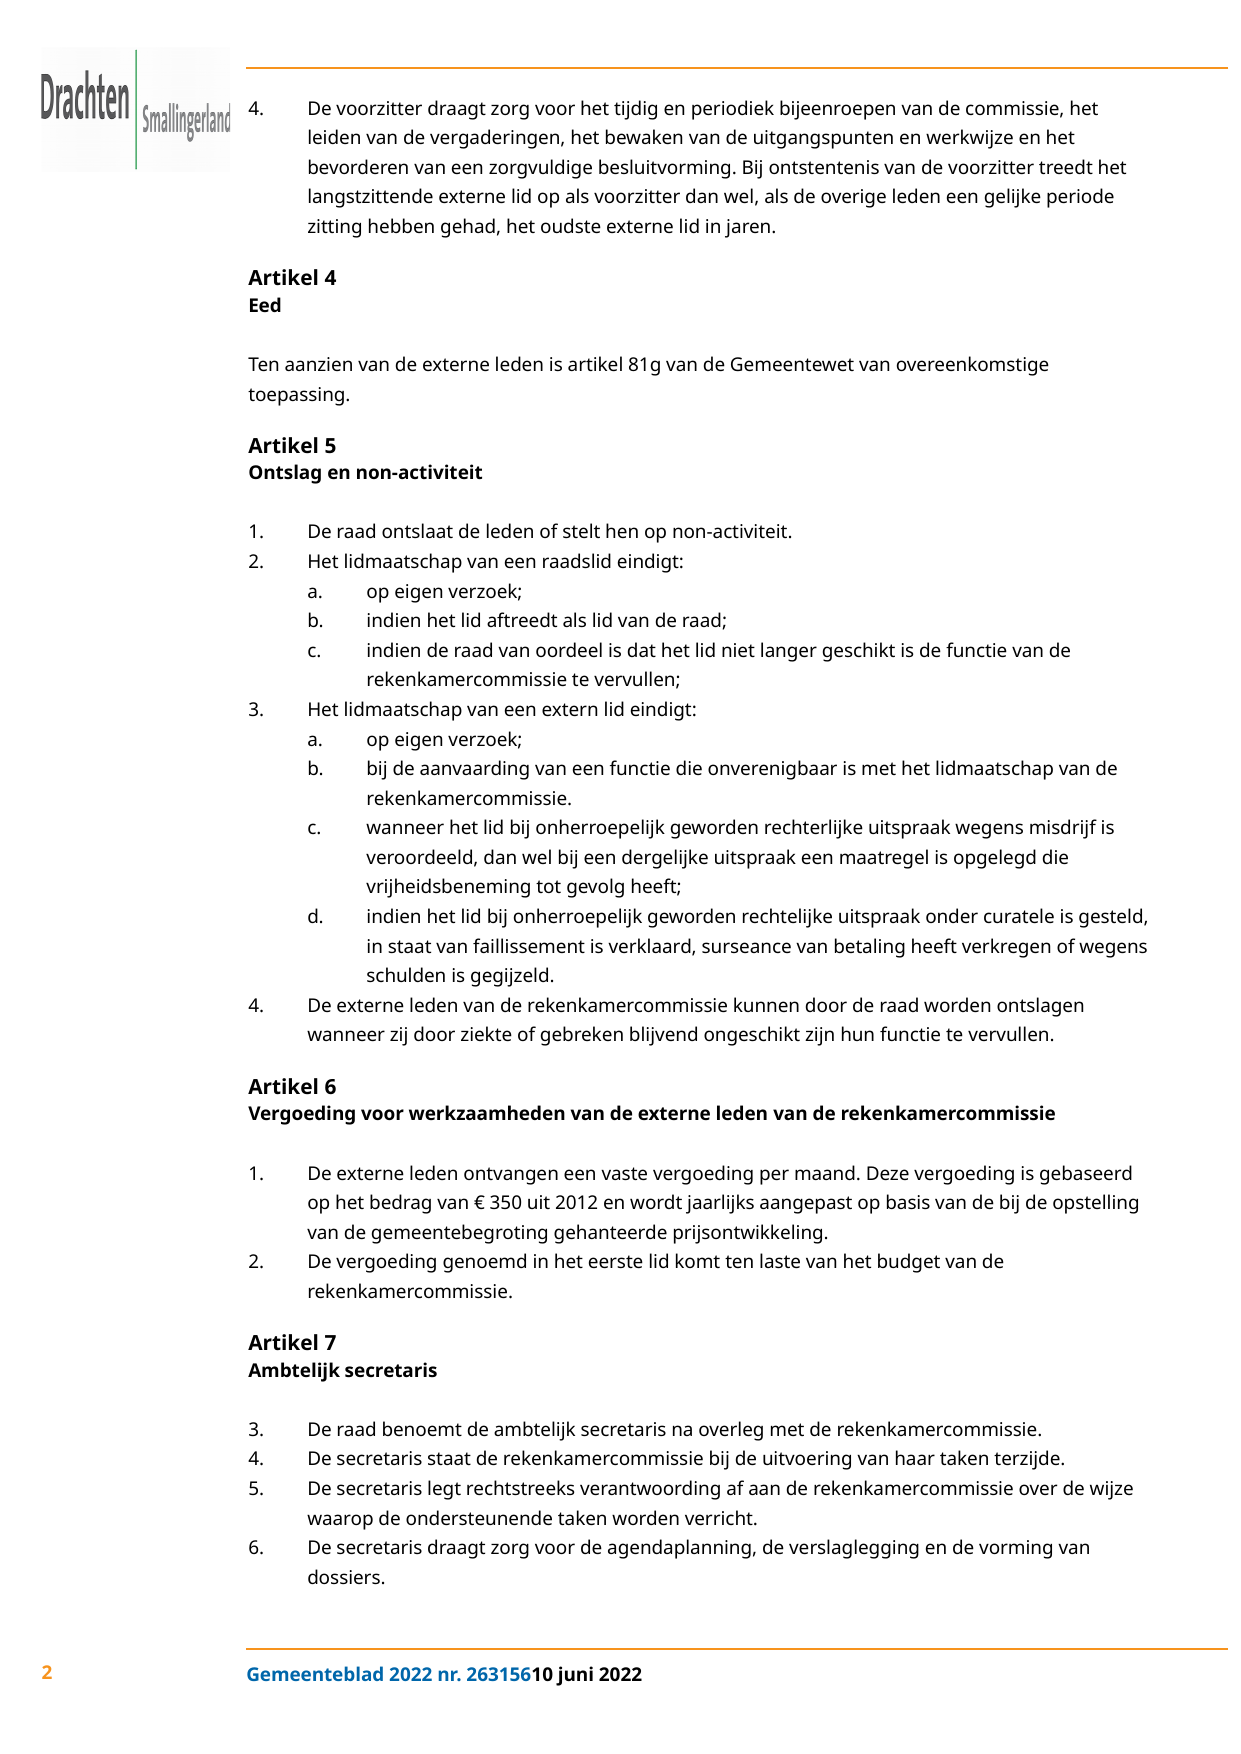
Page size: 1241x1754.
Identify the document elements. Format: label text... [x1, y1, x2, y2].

text Artikel 6 [248, 1072, 1152, 1101]
text Artikel 5 [248, 431, 1152, 459]
text Eed [248, 292, 1152, 318]
list Het lidmaatschap van een raadslid eindigt: [248, 548, 1152, 574]
text Vergoeding voor werkzaamheden van de externe leden van de rekenkamercommissie [248, 1101, 1152, 1126]
list indien het lid bij onherroepelijk geworden rechtelijke uitspraak onder curatele is gesteld, in staat van faillissement is verklaard, surseance van betaling heeft verkregen of wegens schulden is gegijzeld. [307, 903, 1152, 988]
list De secretaris draagt zorg voor de agendaplanning, de verslaglegging en de vorming van dossiers. [248, 1534, 1152, 1590]
list De secretaris staat de rekenkamercommissie bij de uitvoering van haar taken terzijde. [248, 1446, 1152, 1471]
list bij de aanvaarding van een functie die onverenigbaar is met het lidmaatschap van de rekenkamercommissie. [307, 755, 1152, 811]
picture [41, 47, 231, 172]
list op eigen verzoek; [307, 578, 1152, 604]
text Ambtelijk secretaris [248, 1357, 1152, 1383]
text Ontslag en non-activiteit [248, 459, 1152, 485]
list De vergoeding genoemd in het eerste lid komt ten laste van het budget van de rekenkamercommissie. [248, 1248, 1152, 1304]
list op eigen verzoek; [307, 726, 1152, 752]
list De externe leden van de rekenkamercommissie kunnen door de raad worden ontslagen wanneer zij door ziekte of gebreken blijvend ongeschikt zijn hun functie te vervullen. [248, 992, 1152, 1047]
list Het lidmaatschap van een extern lid eindigt: [248, 696, 1152, 722]
list De externe leden ontvangen een vaste vergoeding per maand. Deze vergoeding is gebaseerd op het bedrag van € 350 uit 2012 en wordt jaarlijks aangepast op basis van de bij de opstelling van de gemeentebegroting gehanteerde prijsontwikkeling. [248, 1160, 1152, 1244]
list De raad ontslaat de leden of stelt hen op non-activiteit. [248, 519, 1152, 544]
list De voorzitter draagt zorg voor het tijdig en periodiek bijeenroepen van de commissie, het leiden van de vergaderingen, het bewaken van de uitgangspunten en werkwijze en het bevorderen van een zorgvuldige besluitvorming. Bij ontstentenis van de voorzitter treedt het langstzittende externe lid op als voorzitter dan wel, als de overige leden een gelijke periode zitting hebben gehad, het oudste externe lid in jaren. [248, 95, 1152, 239]
text Artikel 7 [248, 1328, 1152, 1357]
text Artikel 4 [248, 263, 1152, 292]
list indien het lid aftreedt als lid van de raad; [307, 607, 1152, 633]
list indien de raad van oordeel is dat het lid niet langer geschikt is de functie van de rekenkamercommissie te vervullen; [307, 637, 1152, 692]
list De secretaris legt rechtstreeks verantwoording af aan de rekenkamercommissie over de wijze waarop de ondersteunende taken worden verricht. [248, 1475, 1152, 1531]
text Ten aanzien van de externe leden is artikel 81g van de Gemeentewet van overeenkomstige toepassing. [248, 351, 1152, 406]
list De raad benoemt de ambtelijk secretaris na overleg met de rekenkamercommissie. [248, 1416, 1152, 1442]
list wanneer het lid bij onherroepelijk geworden rechterlijke uitspraak wegens misdrijf is veroordeeld, dan wel bij een dergelijke uitspraak een maatregel is opgelegd die vrijheidsbeneming tot gevolg heeft; [307, 814, 1152, 899]
